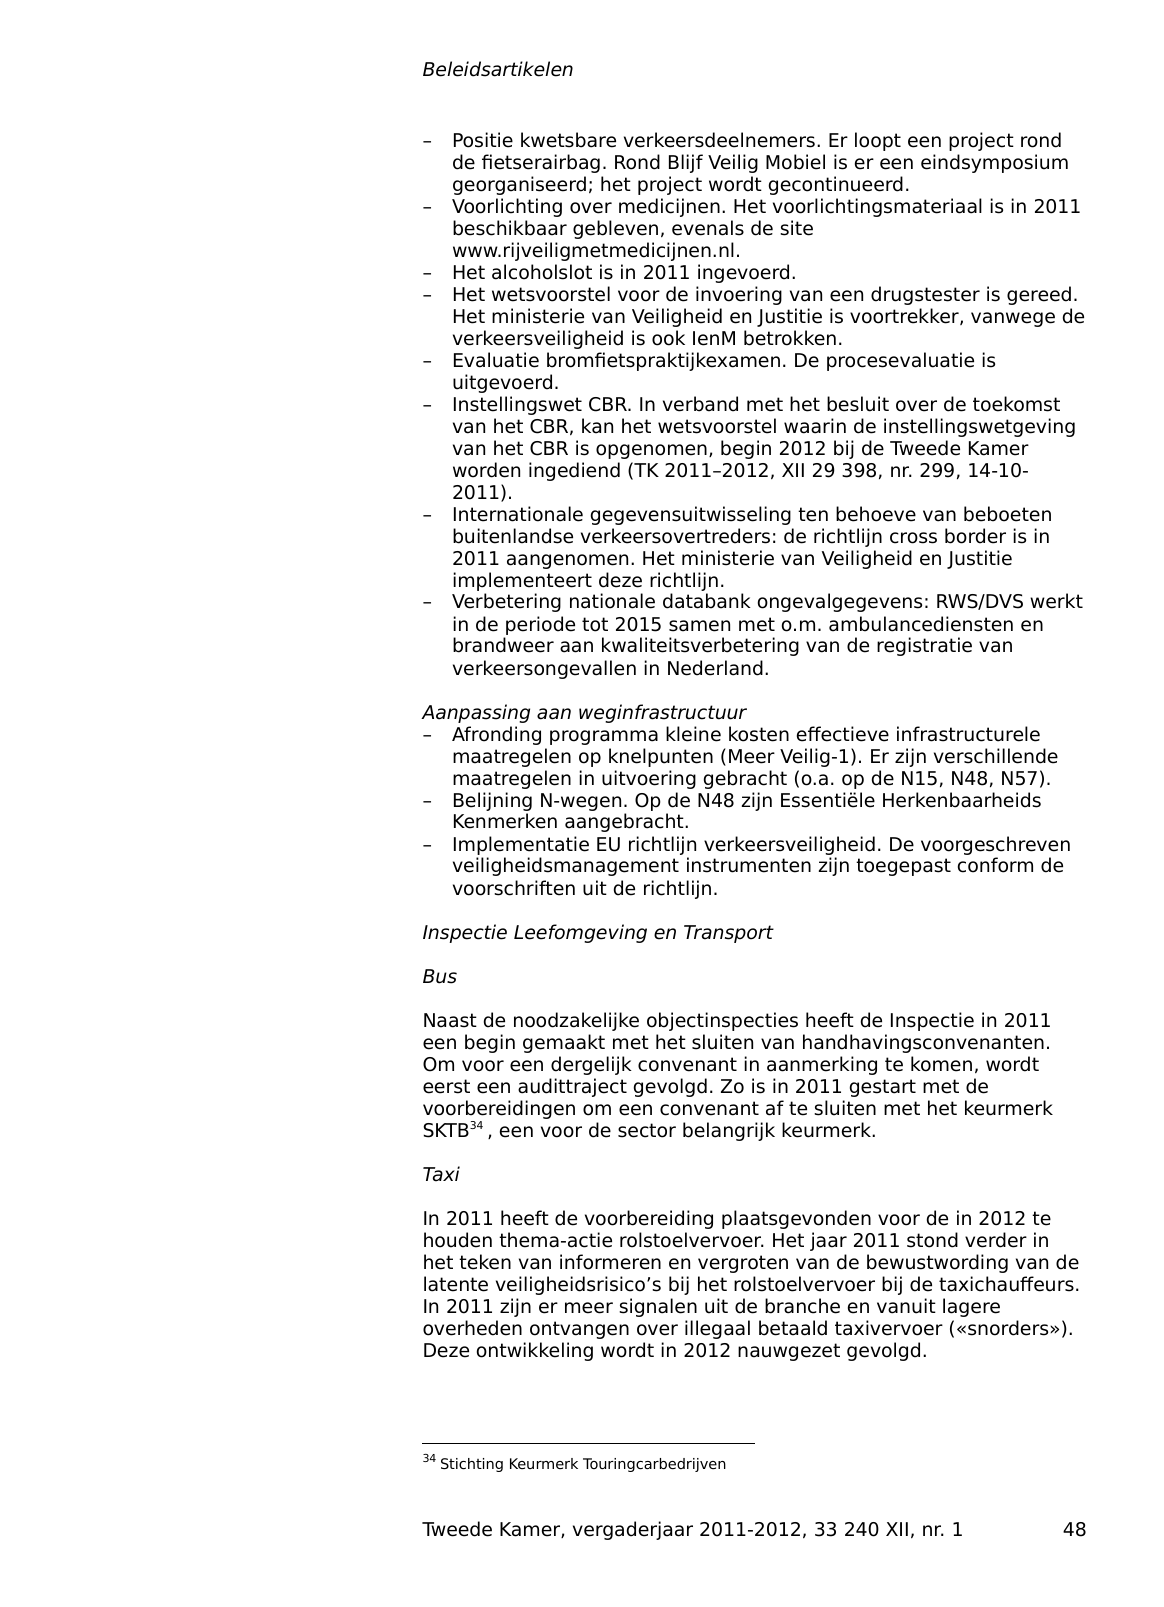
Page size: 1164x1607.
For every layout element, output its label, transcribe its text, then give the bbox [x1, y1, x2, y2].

text Stichting Keurmerk Touringcarbedrijven [422, 1452, 1087, 1474]
text Naast de noodzakelijke objectinspecties heeft de Inspectie in 2011 een begin gemaakt met het sluiten van handhavingsconvenanten. Om voor een dergelijk convenant in aanmerking te komen, wordt eerst een audittraject gevolgd. Zo is in 2011 gestart met de voorbereidingen om een convenant af te sluiten met het keurmerk SKTB, een voor de sector belangrijk keurmerk. [422, 1010, 1087, 1142]
text – Instellingswet CBR. In verband met het besluit over de toekomst van het CBR, kan het wetsvoorstel waarin de instellingswetgeving van het CBR is opgenomen, begin 2012 bij de Tweede Kamer worden ingediend (TK 2011–2012, XII 29 398, nr. 299, 14-10-2011). [422, 394, 1087, 503]
text In 2011 heeft de voorbereiding plaatsgevonden voor de in 2012 te houden thema-actie rolstoelvervoer. Het jaar 2011 stond verder in het teken van informeren en vergroten van de bewustwording van de latente veiligheidsrisico’s bij het rolstoelvervoer bij de taxichauffeurs. In 2011 zijn er meer signalen uit de branche en vanuit lagere overheden ontvangen over illegaal betaald taxivervoer («snorders»). Deze ontwikkeling wordt in 2012 nauwgezet gevolgd. [422, 1208, 1087, 1362]
text – Voorlichting over medicijnen. Het voorlichtingsmateriaal is in 2011 beschikbaar gebleven, evenals de site www.rijveiligmetmedicijnen.nl. [422, 196, 1087, 262]
text – Evaluatie bromfietspraktijkexamen. De procesevaluatie is uitgevoerd. [422, 350, 1087, 394]
text – Implementatie EU richtlijn verkeersveiligheid. De voorgeschreven veiligheidsmanagement instrumenten zijn toegepast conform de voorschriften uit de richtlijn. [422, 833, 1087, 899]
subtitle Bus [422, 966, 1087, 988]
text – Internationale gegevensuitwisseling ten behoeve van beboeten buitenlandse verkeersovertreders: de richtlijn cross border is in 2011 aangenomen. Het ministerie van Veiligheid en Justitie implementeert deze richtlijn. [422, 503, 1087, 591]
subtitle Taxi [422, 1164, 1087, 1186]
subtitle Aanpassing aan weginfrastructuur [422, 702, 1087, 723]
text – Positie kwetsbare verkeersdeelnemers. Er loopt een project rond de fietserairbag. Rond Blijf Veilig Mobiel is er een eindsymposium georganiseerd; het project wordt gecontinueerd. [422, 130, 1087, 196]
text – Verbetering nationale databank ongevalgegevens: RWS/DVS werkt in de periode tot 2015 samen met o.m. ambulancediensten en brandweer aan kwaliteitsverbetering van de registratie van verkeersongevallen in Nederland. [422, 591, 1087, 679]
text – Afronding programma kleine kosten effectieve infrastructurele maatregelen op knelpunten (Meer Veilig-1). Er zijn verschillende maatregelen in uitvoering gebracht (o.a. op de N15, N48, N57). [422, 723, 1087, 789]
subtitle Inspectie Leefomgeving en Transport [422, 922, 1087, 943]
text – Het wetsvoorstel voor de invoering van een drugstester is gereed. Het ministerie van Veiligheid en Justitie is voortrekker, vanwege de verkeersveiligheid is ook IenM betrokken. [422, 284, 1087, 350]
text – Belijning N-wegen. Op de N48 zijn Essentiële Herkenbaarheids Kenmerken aangebracht. [422, 789, 1087, 833]
text – Het alcoholslot is in 2011 ingevoerd. [422, 262, 1087, 284]
